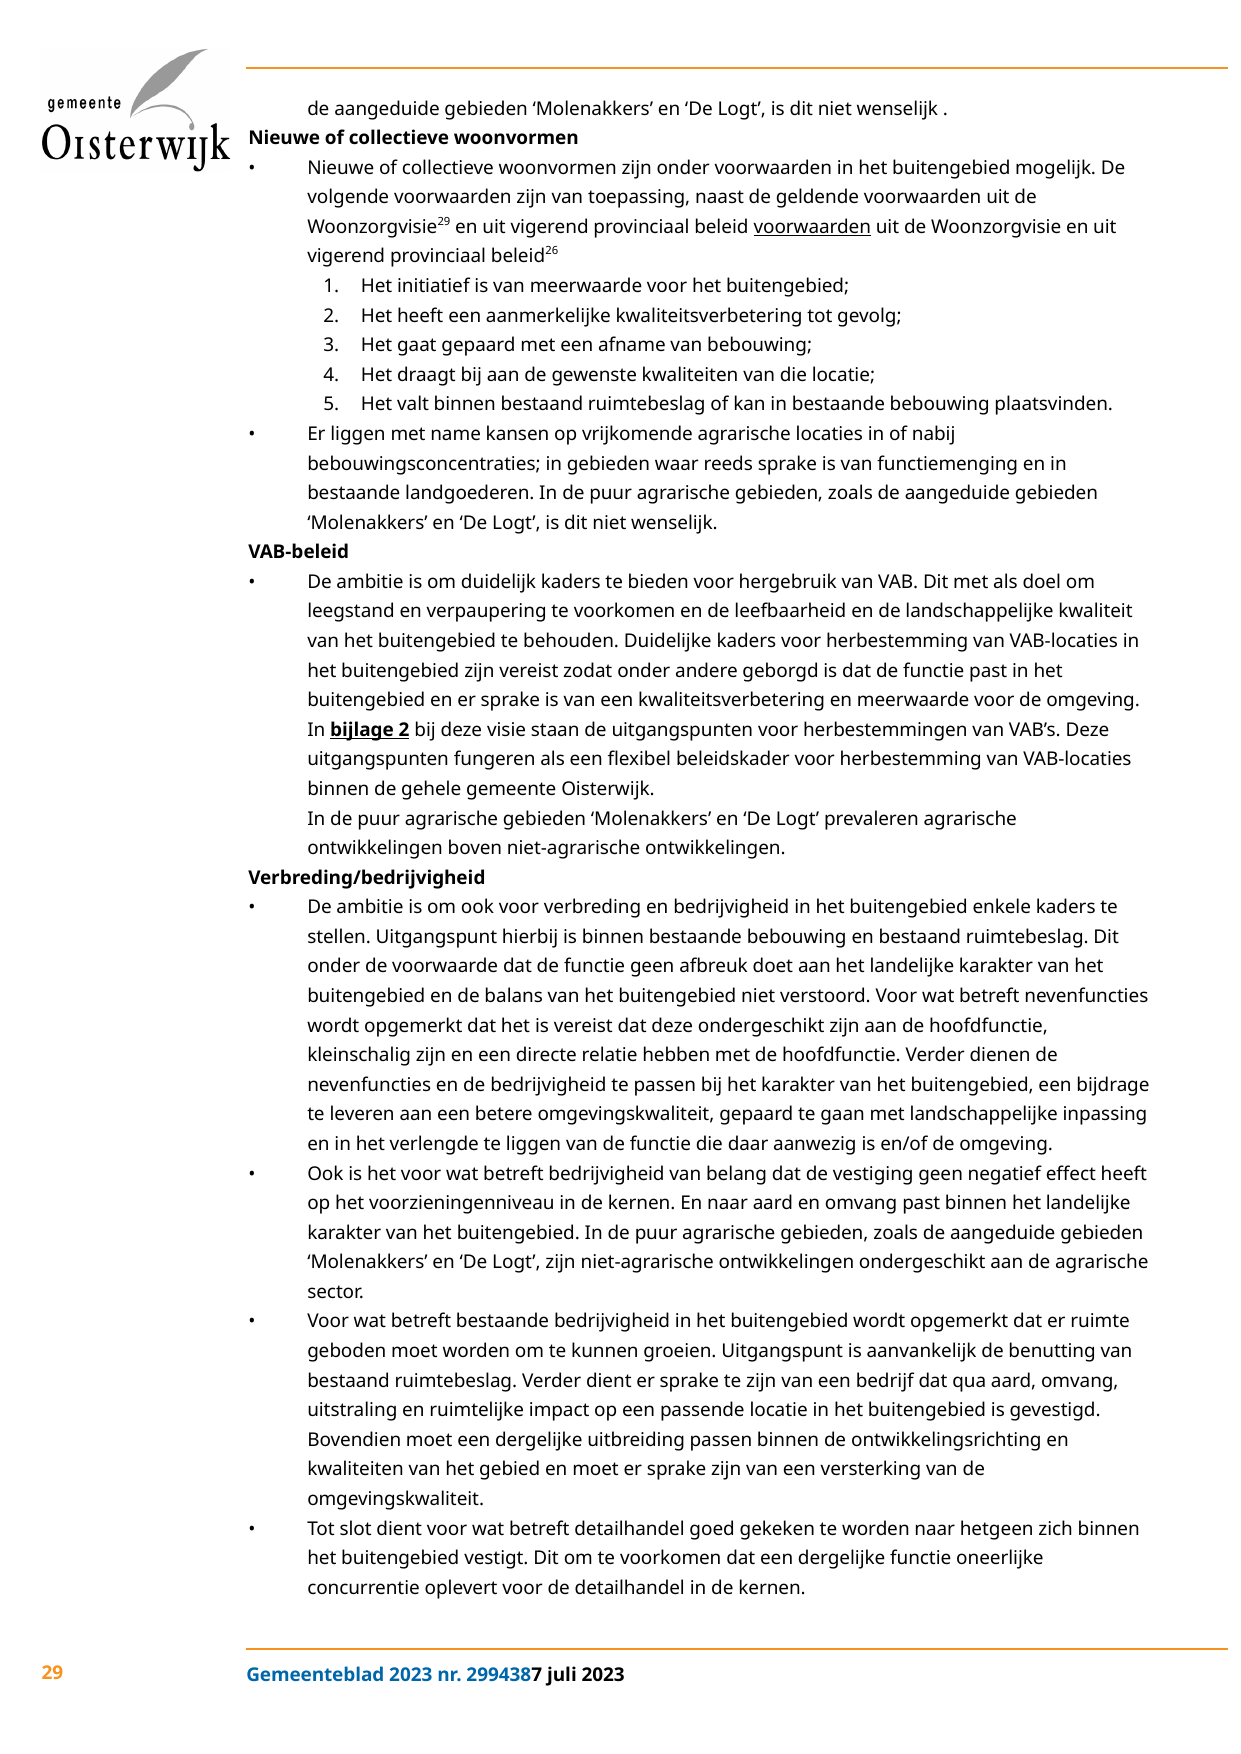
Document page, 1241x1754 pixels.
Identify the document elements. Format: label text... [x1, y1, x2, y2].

text Verbreding/bedrijvigheid [248, 864, 1152, 890]
list Er liggen met name kansen op vrijkomende agrarische locaties in of nabij bebouwingsconcentraties; in gebieden waar reeds sprake is van functiemenging en in bestaande landgoederen. In de puur agrarische gebieden, zoals de aangeduide gebieden ‘Molenakkers’ en ‘De Logt’, is dit niet wenselijk. [248, 420, 1152, 535]
list In bijlage 2 bij deze visie staan de uitgangspunten voor herbestemmingen van VAB’s. Deze uitgangspunten fungeren als een flexibel beleidskader voor herbestemming van VAB-locaties binnen de gehele gemeente Oisterwijk. [248, 716, 1152, 801]
list De ambitie is om duidelijk kaders te bieden voor hergebruik van VAB. Dit met als doel om leegstand en verpaupering te voorkomen en de leefbaarheid en de landschappelijke kwaliteit van het buitengebied te behouden. Duidelijke kaders voor herbestemming van VAB-locaties in het buitengebied zijn vereist zodat onder andere geborgd is dat de functie past in het buitengebied en er sprake is van een kwaliteitsverbetering en meerwaarde voor de omgeving. [248, 568, 1152, 712]
list De ambitie is om ook voor verbreding en bedrijvigheid in het buitengebied enkele kaders te stellen. Uitgangspunt hierbij is binnen bestaande bebouwing en bestaand ruimtebeslag. Dit onder de voorwaarde dat de functie geen afbreuk doet aan het landelijke karakter van het buitengebied en de balans van het buitengebied niet verstoord. Voor wat betreft nevenfuncties wordt opgemerkt dat het is vereist dat deze ondergeschikt zijn aan de hoofdfunctie, kleinschalig zijn en een directe relatie hebben met de hoofdfunctie. Verder dienen de nevenfuncties en de bedrijvigheid te passen bij het karakter van het buitengebied, een bijdrage te leveren aan een betere omgevingskwaliteit, gepaard te gaan met landschappelijke inpassing en in het verlengde te liggen van de functie die daar aanwezig is en/of de omgeving. [248, 893, 1152, 1156]
picture [41, 47, 231, 172]
list Het valt binnen bestaand ruimtebeslag of kan in bestaande bebouwing plaatsvinden. [323, 391, 1152, 416]
list Het gaat gepaard met een afname van bebouwing; [323, 331, 1152, 357]
list Tot slot dient voor wat betreft detailhandel goed gekeken te worden naar hetgeen zich binnen het buitengebied vestigt. Dit om te voorkomen dat een dergelijke functie oneerlijke concurrentie oplevert voor de detailhandel in de kernen. [248, 1515, 1152, 1600]
text VAB-beleid [248, 538, 1152, 564]
list Voor wat betreft bestaande bedrijvigheid in het buitengebied wordt opgemerkt dat er ruimte geboden moet worden om te kunnen groeien. Uitgangspunt is aanvankelijk de benutting van bestaand ruimtebeslag. Verder dient er sprake te zijn van een bedrijf dat qua aard, omvang, uitstraling en ruimtelijke impact op een passende locatie in het buitengebied is gevestigd. Bovendien moet een dergelijke uitbreiding passen binnen de ontwikkelingsrichting en kwaliteiten van het gebied en moet er sprake zijn van een versterking van de omgevingskwaliteit. [248, 1308, 1152, 1511]
list In de puur agrarische gebieden ‘Molenakkers’ en ‘De Logt’ prevaleren agrarische ontwikkelingen boven niet-agrarische ontwikkelingen. [248, 805, 1152, 860]
list de aangeduide gebieden ‘Molenakkers’ en ‘De Logt’, is dit niet wenselijk . [248, 95, 1152, 121]
list Het heeft een aanmerkelijke kwaliteitsverbetering tot gevolg; [323, 302, 1152, 328]
list Het initiatief is van meerwaarde voor het buitengebied; [323, 272, 1152, 298]
list Het draagt bij aan de gewenste kwaliteiten van die locatie; [323, 361, 1152, 387]
text Nieuwe of collectieve woonvormen [248, 124, 1152, 150]
list Nieuwe of collectieve woonvormen zijn onder voorwaarden in het buitengebied mogelijk. De volgende voorwaarden zijn van toepassing, naast de geldende voorwaarden uit de Woonzorgvisie29 en uit vigerend provinciaal beleid voorwaarden uit de Woonzorgvisie en uit vigerend provinciaal beleid26 [248, 154, 1152, 268]
list Ook is het voor wat betreft bedrijvigheid van belang dat de vestiging geen negatief effect heeft op het voorzieningenniveau in de kernen. En naar aard en omvang past binnen het landelijke karakter van het buitengebied. In de puur agrarische gebieden, zoals de aangeduide gebieden ‘Molenakkers’ en ‘De Logt’, zijn niet-agrarische ontwikkelingen ondergeschikt aan de agrarische sector. [248, 1160, 1152, 1304]
